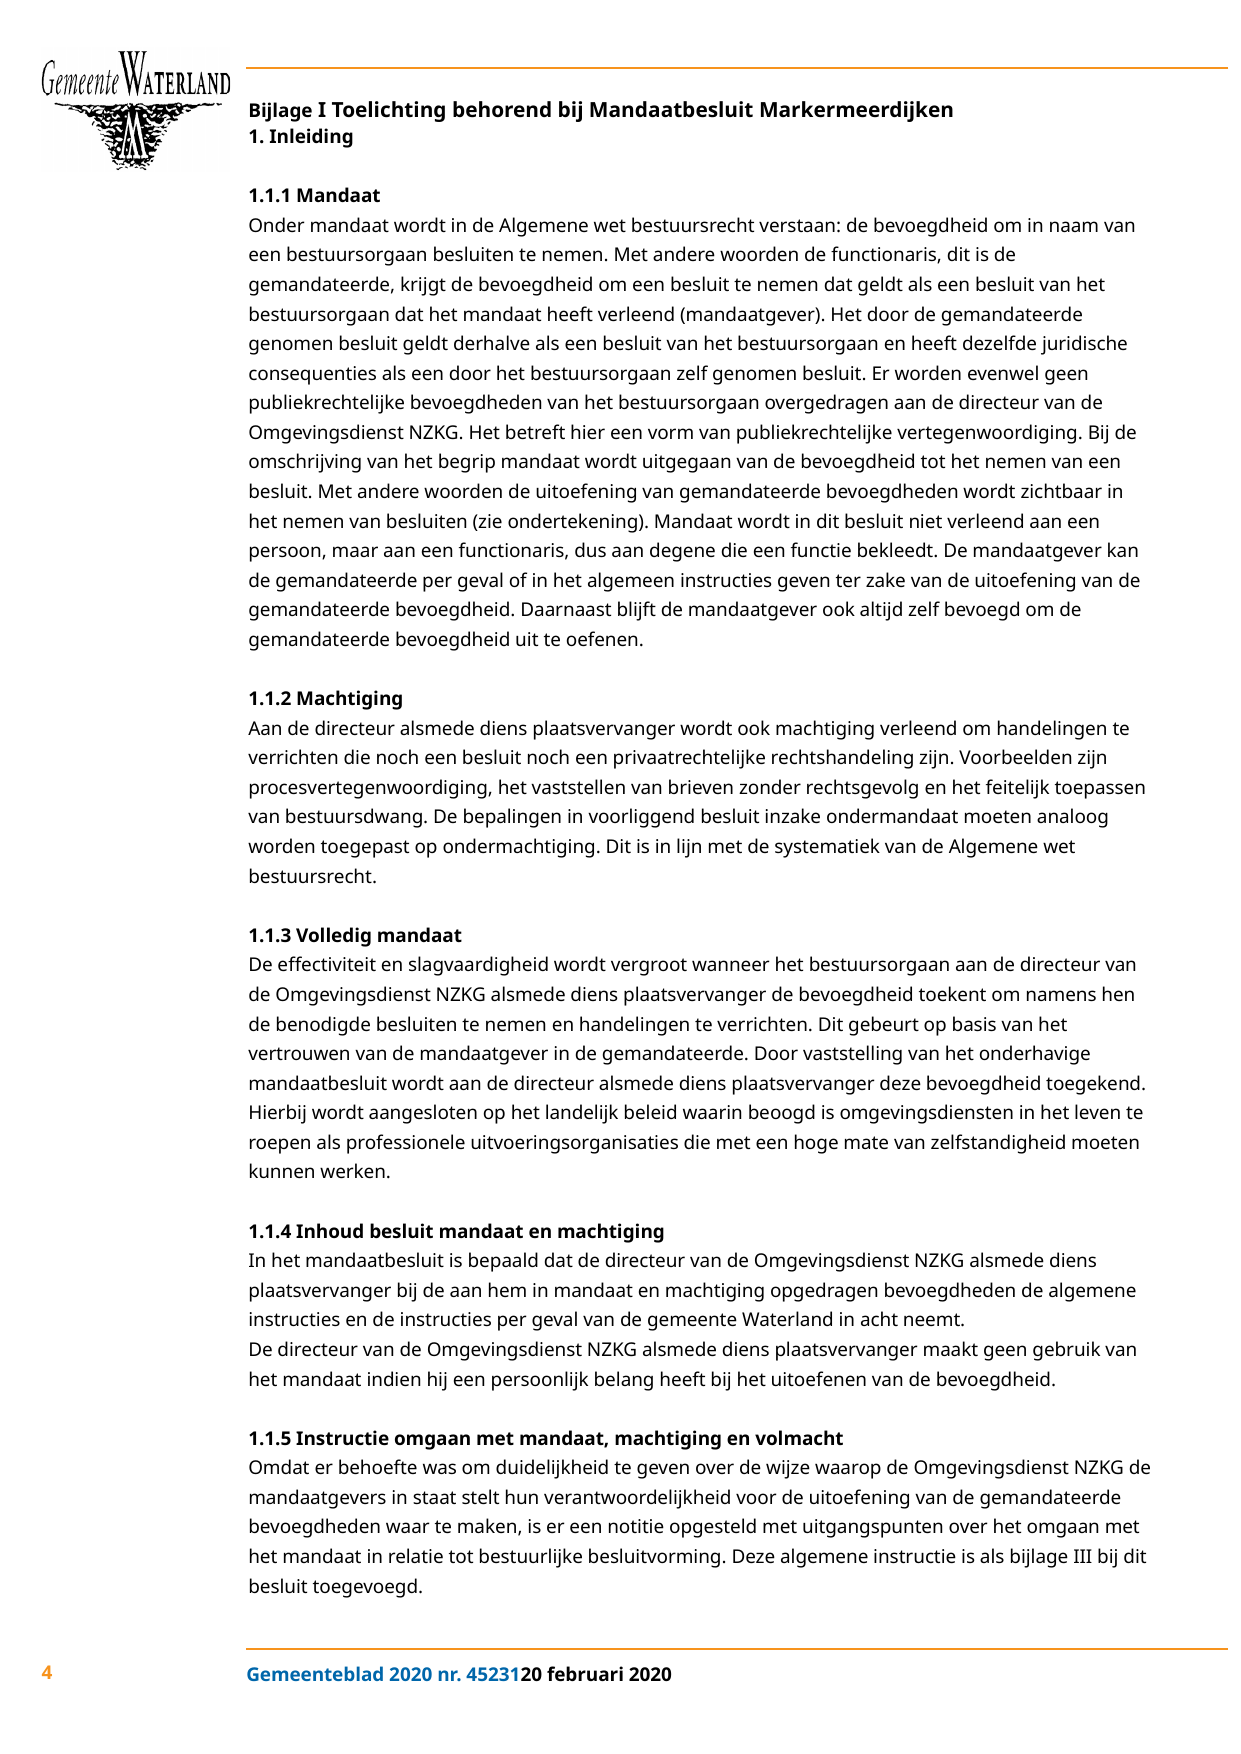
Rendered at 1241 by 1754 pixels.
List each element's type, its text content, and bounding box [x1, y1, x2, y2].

text De effectiviteit en slagvaardigheid wordt vergroot wanneer het bestuursorgaan aan de directeur van de Omgevingsdienst NZKG alsmede diens plaatsvervanger de bevoegdheid toekent om namens hen de benodigde besluiten te nemen en handelingen te verrichten. Dit gebeurt op basis van het vertrouwen van de mandaatgever in de gemandateerde. Door vaststelling van het onderhavige mandaatbesluit wordt aan de directeur alsmede diens plaatsvervanger deze bevoegdheid toegekend. Hierbij wordt aangesloten op het landelijk beleid waarin beoogd is omgevingsdiensten in het leven te roepen als professionele uitvoeringsorganisaties die met een hoge mate van zelfstandigheid moeten kunnen werken. [248, 952, 1152, 1184]
text Onder mandaat wordt in de Algemene wet bestuursrecht verstaan: de bevoegdheid om in naam van een bestuursorgaan besluiten te nemen. Met andere woorden de functionaris, dit is de gemandateerde, krijgt de bevoegdheid om een besluit te nemen dat geldt als een besluit van het bestuursorgaan dat het mandaat heeft verleend (mandaatgever). Het door de gemandateerde genomen besluit geldt derhalve als een besluit van het bestuursorgaan en heeft dezelfde juridische consequenties als een door het bestuursorgaan zelf genomen besluit. Er worden evenwel geen publiekrechtelijke bevoegdheden van het bestuursorgaan overgedragen aan de directeur van de Omgevingsdienst NZKG. Het betreft hier een vorm van publiekrechtelijke vertegenwoordiging. Bij de omschrijving van het begrip mandaat wordt uitgegaan van de bevoegdheid tot het nemen van een besluit. Met andere woorden de uitoefening van gemandateerde bevoegdheden wordt zichtbaar in het nemen van besluiten (zie ondertekening). Mandaat wordt in dit besluit niet verleend aan een persoon, maar aan een functionaris, dus aan degene die een functie bekleedt. De mandaatgever kan de gemandateerde per geval of in het algemeen instructies geven ter zake van de uitoefening van de gemandateerde bevoegdheid. Daarnaast blijft de mandaatgever ook altijd zelf bevoegd om de gemandateerde bevoegdheid uit te oefenen. [248, 212, 1152, 652]
text 1.1.4 Inhoud besluit mandaat en machtiging [248, 1218, 1152, 1244]
text Bijlage I Toelichting behorend bij Mandaatbesluit Markermeerdijken [248, 95, 1152, 123]
text 1.1.2 Machtiging [248, 685, 1152, 711]
text In het mandaatbesluit is bepaald dat de directeur van de Omgevingsdienst NZKG alsmede diens plaatsvervanger bij de aan hem in mandaat en machtiging opgedragen bevoegdheden de algemene instructies en de instructies per geval van de gemeente Waterland in acht neemt. [248, 1247, 1152, 1332]
text 1.1.3 Volledig mandaat [248, 922, 1152, 948]
text Aan de directeur alsmede diens plaatsvervanger wordt ook machtiging verleend om handelingen te verrichten die noch een besluit noch een privaatrechtelijke rechtshandeling zijn. Voorbeelden zijn procesvertegenwoordiging, het vaststellen van brieven zonder rechtsgevolg en het feitelijk toepassen van bestuursdwang. De bepalingen in voorliggend besluit inzake ondermandaat moeten analoog worden toegepast op ondermachtiging. Dit is in lijn met de systematiek van de Algemene wet bestuursrecht. [248, 715, 1152, 889]
text 1.1.5 Instructie omgaan met mandaat, machtiging en volmacht [248, 1425, 1152, 1451]
text 1. Inleiding [248, 123, 1152, 149]
picture [41, 47, 231, 172]
text Omdat er behoefte was om duidelijkheid te geven over de wijze waarop de Omgevingsdienst NZKG de mandaatgevers in staat stelt hun verantwoordelijkheid voor de uitoefening van de gemandateerde bevoegdheden waar te maken, is er een notitie opgesteld met uitgangspunten over het omgaan met het mandaat in relatie tot bestuurlijke besluitvorming. Deze algemene instructie is als bijlage III bij dit besluit toegevoegd. [248, 1454, 1152, 1599]
text 1.1.1 Mandaat [248, 182, 1152, 208]
text De directeur van de Omgevingsdienst NZKG alsmede diens plaatsvervanger maakt geen gebruik van het mandaat indien hij een persoonlijk belang heeft bij het uitoefenen van de bevoegdheid. [248, 1336, 1152, 1392]
